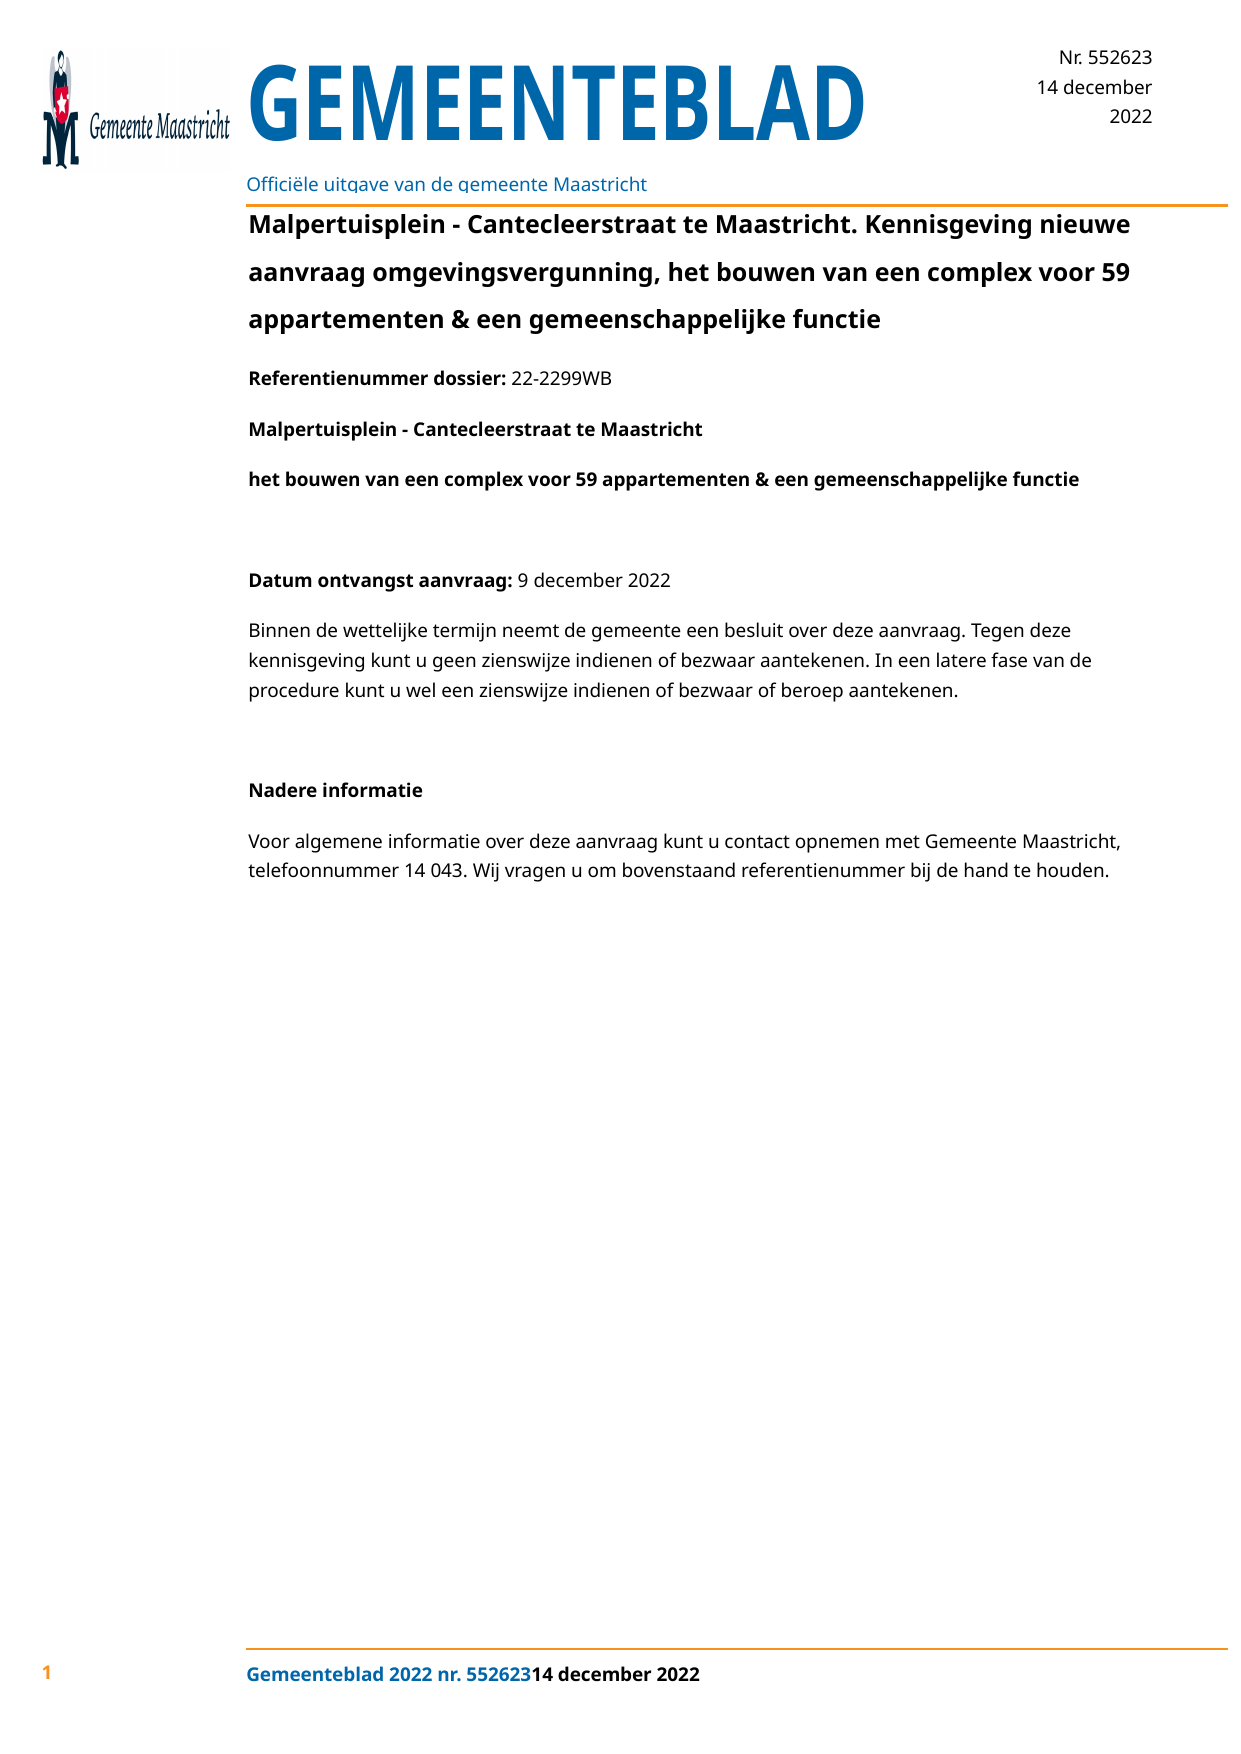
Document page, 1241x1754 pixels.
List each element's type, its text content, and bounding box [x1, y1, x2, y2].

text Referentienummer dossier: 22-2299WB [248, 366, 1152, 391]
picture [41, 47, 231, 172]
text Malpertuisplein - Cantecleerstraat te Maastricht. Kennisgeving nieuwe aanvraag omgevingsvergunning, het bouwen van een complex voor 59 appartementen & een gemeenschappelijke functie [248, 207, 1152, 336]
text Voor algemene informatie over deze aanvraag kunt u contact opnemen met Gemeente Maastricht, telefoonnummer 14 043. Wij vragen u om bovenstaand referentienummer bij de hand te houden. [248, 828, 1152, 883]
text Nadere informatie [248, 778, 1152, 803]
text Malpertuisplein - Cantecleerstraat te Maastricht [248, 416, 1152, 442]
text Datum ontvangst aanvraag: 9 december 2022 [248, 567, 1152, 593]
text Binnen de wettelijke termijn neemt de gemeente een besluit over deze aanvraag. Tegen deze kennisgeving kunt u geen zienswijze indienen of bezwaar aantekenen. In een latere fase van de procedure kunt u wel een zienswijze indienen of bezwaar of beroep aantekenen. [248, 618, 1152, 702]
text het bouwen van een complex voor 59 appartementen & een gemeenschappelijke functie [248, 466, 1152, 492]
